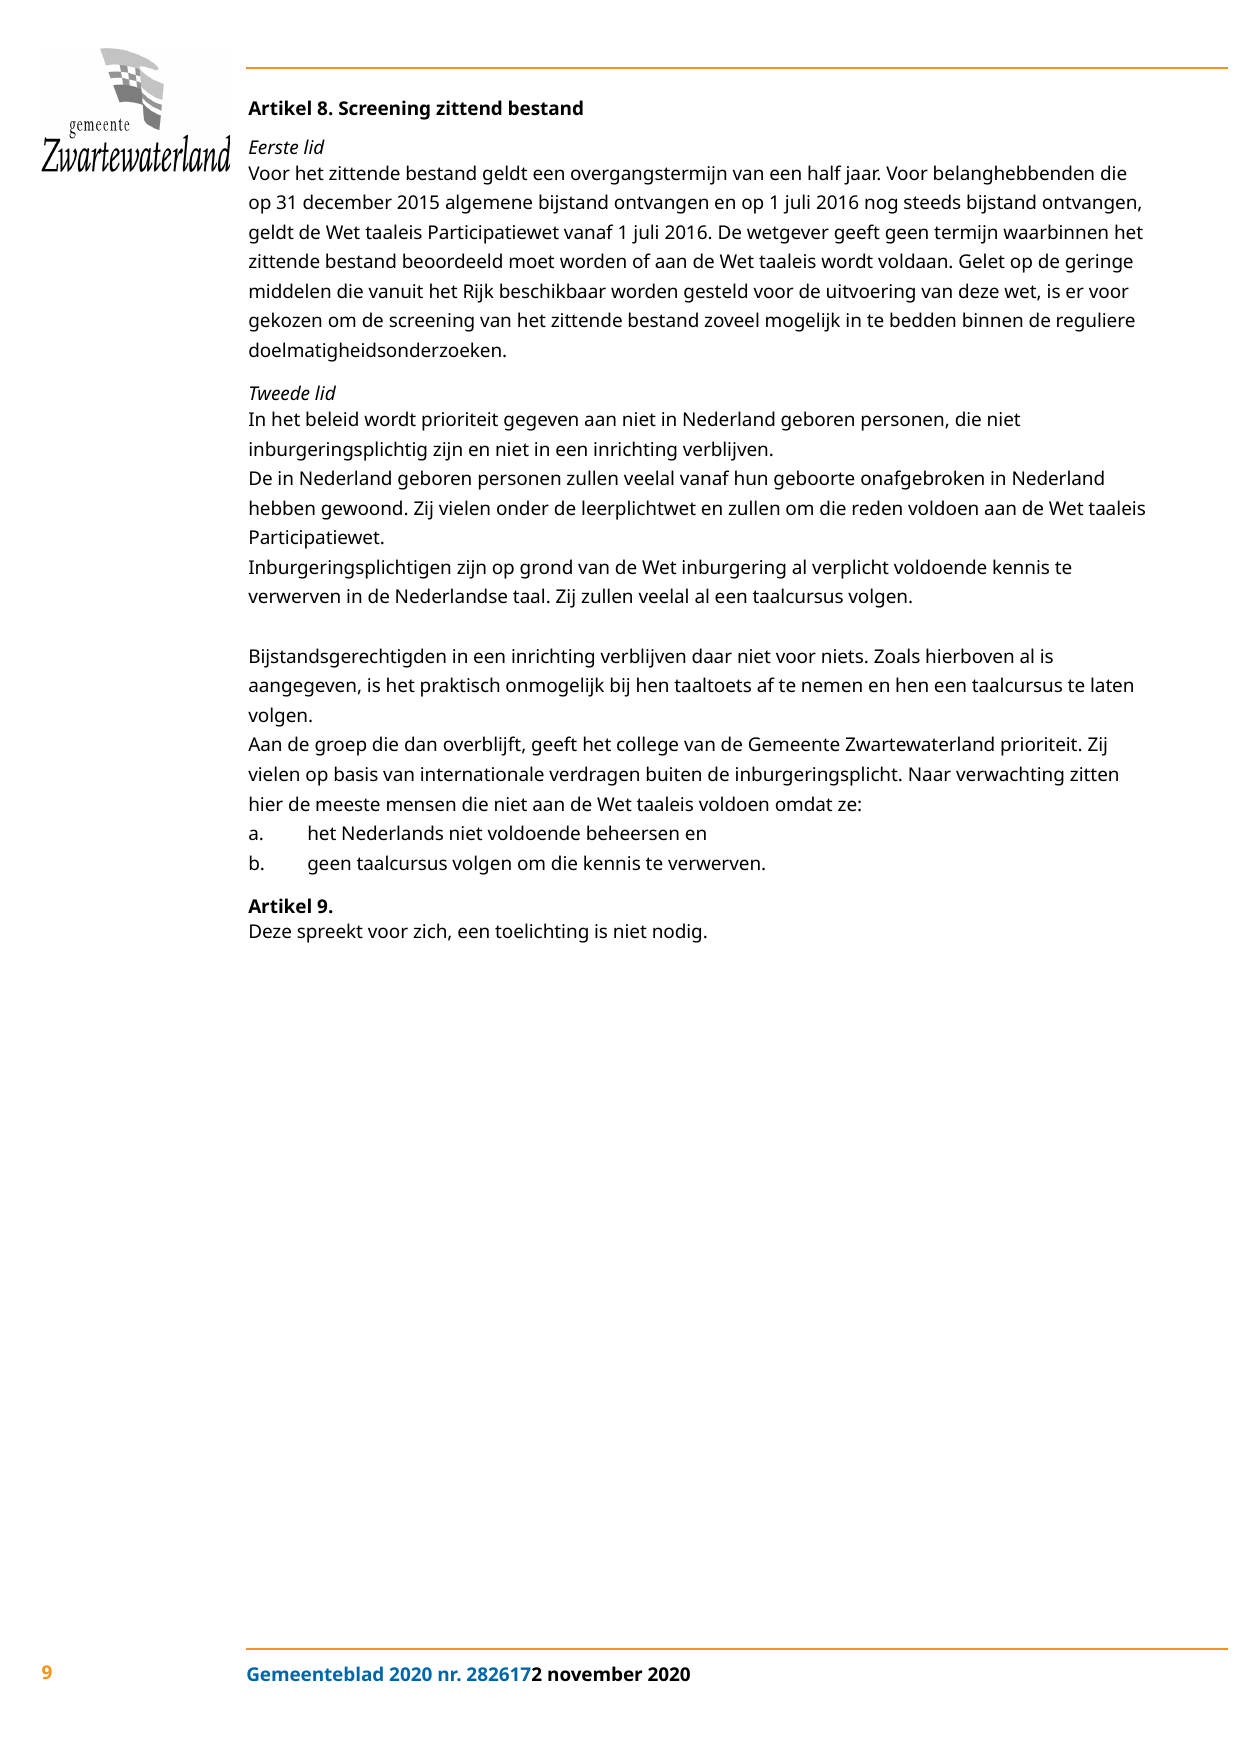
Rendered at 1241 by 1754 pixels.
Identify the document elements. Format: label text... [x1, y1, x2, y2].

text Inburgeringsplichtigen zijn op grond van de Wet inburgering al verplicht voldoende kennis te verwerven in de Nederlandse taal. Zij zullen veelal al een taalcursus volgen. [248, 554, 1152, 609]
text Artikel 8. Screening zittend bestand [248, 95, 1152, 121]
text Artikel 9. [248, 893, 1152, 919]
text Eerste lid [248, 134, 1152, 160]
text Deze spreekt voor zich, een toelichting is niet nodig. [248, 919, 1152, 944]
text Voor het zittende bestand geldt een overgangstermijn van een half jaar. Voor belanghebbenden die op 31 december 2015 algemene bijstand ontvangen en op 1 juli 2016 nog steeds bijstand ontvangen, geldt de Wet taaleis Participatiewet vanaf 1 juli 2016. De wetgever geeft geen termijn waarbinnen het zittende bestand beoordeeld moet worden of aan de Wet taaleis wordt voldaan. Gelet op de geringe middelen die vanuit het Rijk beschikbaar worden gesteld voor de uitvoering van deze wet, is er voor gekozen om de screening van het zittende bestand zoveel mogelijk in te bedden binnen de reguliere doelmatigheidsonderzoeken. [248, 160, 1152, 363]
text In het beleid wordt prioriteit gegeven aan niet in Nederland geboren personen, die niet inburgeringsplichtig zijn en niet in een inrichting verblijven. [248, 406, 1152, 461]
list het Nederlands niet voldoende beheersen en [248, 820, 1152, 846]
picture [41, 47, 231, 172]
text Aan de groep die dan overblijft, geeft het college van de Gemeente Zwartewaterland prioriteit. Zij vielen op basis van internationale verdragen buiten de inburgeringsplicht. Naar verwachting zitten hier de meeste mensen die niet aan de Wet taaleis voldoen omdat ze: [248, 732, 1152, 816]
list geen taalcursus volgen om die kennis te verwerven. [248, 850, 1152, 876]
text Tweede lid [248, 380, 1152, 406]
text De in Nederland geboren personen zullen veelal vanaf hun geboorte onafgebroken in Nederland hebben gewoond. Zij vielen onder de leerplichtwet en zullen om die reden voldoen aan de Wet taaleis Participatiewet. [248, 465, 1152, 550]
text Bijstandsgerechtigden in een inrichting verblijven daar niet voor niets. Zoals hierboven al is aangegeven, is het praktisch onmogelijk bij hen taaltoets af te nemen en hen een taalcursus te laten volgen. [248, 643, 1152, 728]
